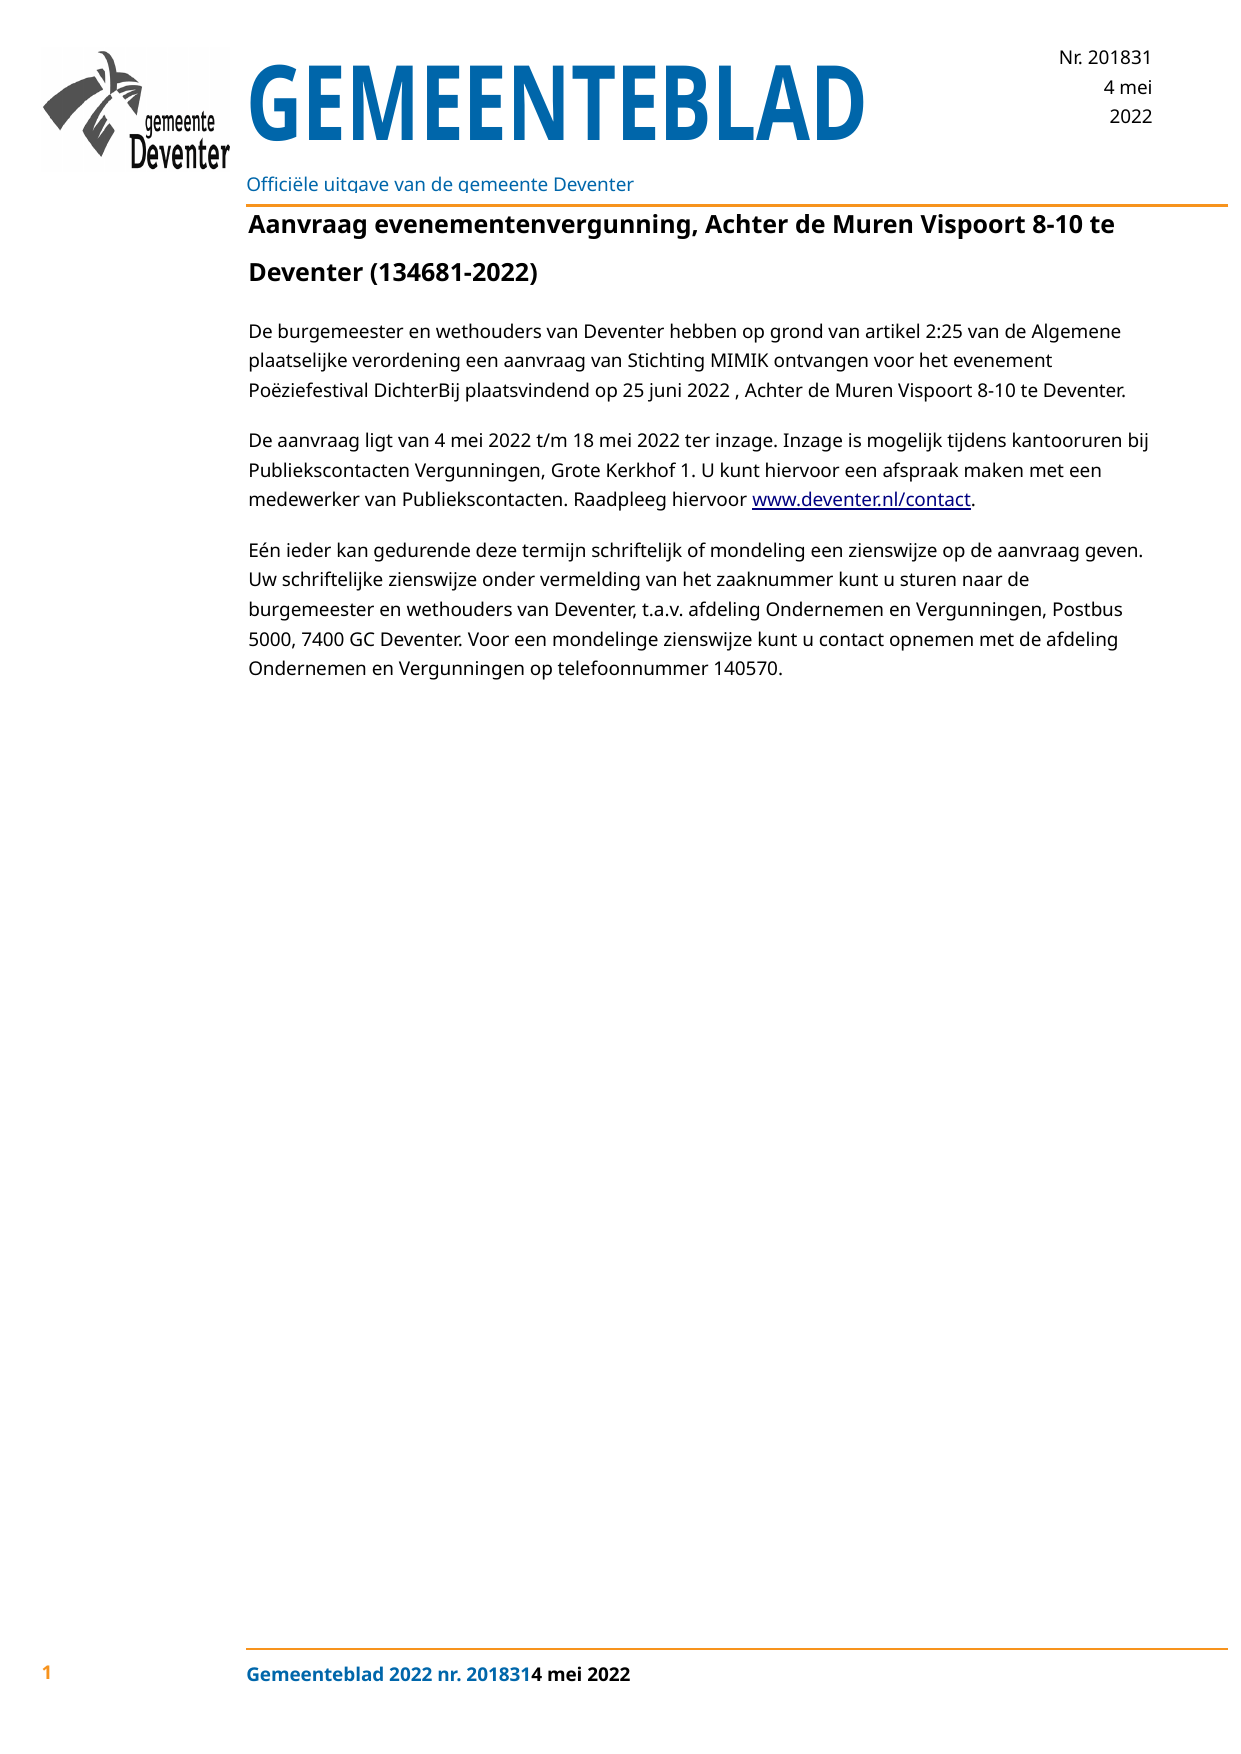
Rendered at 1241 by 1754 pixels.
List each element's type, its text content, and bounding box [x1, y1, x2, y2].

picture [41, 47, 231, 172]
text Eén ieder kan gedurende deze termijn schriftelijk of mondeling een zienswijze op de aanvraag geven. Uw schriftelijke zienswijze onder vermelding van het zaaknummer kunt u sturen naar de burgemeester en wethouders van Deventer, t.a.v. afdeling Ondernemen en Vergunningen, Postbus 5000, 7400 GC Deventer. Voor een mondelinge zienswijze kunt u contact opnemen met de afdeling Ondernemen en Vergunningen op telefoonnummer 140570. [248, 537, 1152, 681]
text De burgemeester en wethouders van Deventer hebben op grond van artikel 2:25 van de Algemene plaatselijke verordening een aanvraag van Stichting MIMIK ontvangen voor het evenement Poëziefestival DichterBij plaatsvindend op 25 juni 2022 , Achter de Muren Vispoort 8-10 te Deventer. [248, 318, 1152, 403]
text Aanvraag evenementenvergunning, Achter de Muren Vispoort 8-10 te Deventer (134681-2022) [248, 207, 1152, 288]
text De aanvraag ligt van 4 mei 2022 t/m 18 mei 2022 ter inzage. Inzage is mogelijk tijdens kantooruren bij Publiekscontacten Vergunningen, Grote Kerkhof 1. U kunt hiervoor een afspraak maken met een medewerker van Publiekscontacten. Raadpleeg hiervoor www.deventer.nl/contact. [248, 427, 1152, 512]
